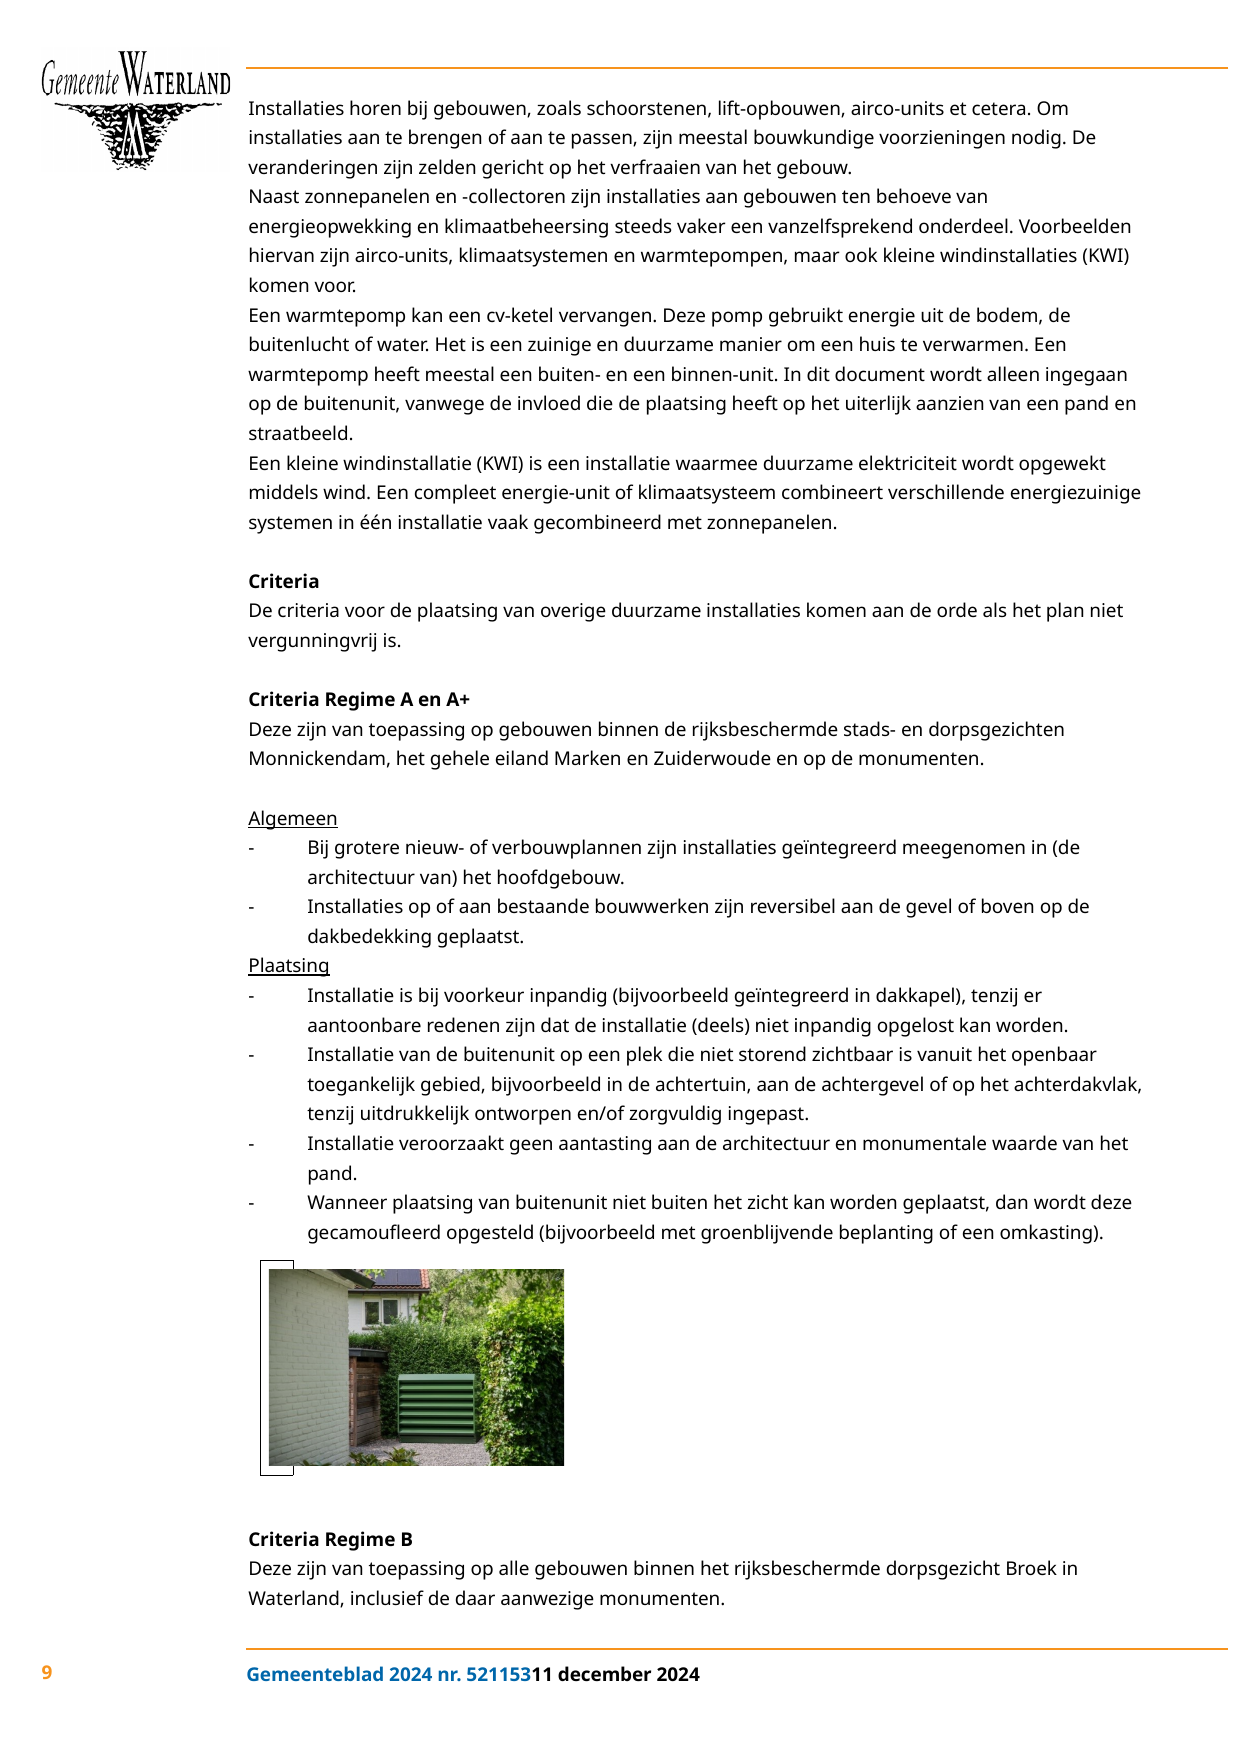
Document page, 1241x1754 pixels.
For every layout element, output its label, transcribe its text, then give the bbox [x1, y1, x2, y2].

text Een warmtepomp kan een cv-ketel vervangen. Deze pomp gebruikt energie uit de bodem, de buitenlucht of water. Het is een zuinige en duurzame manier om een huis te verwarmen. Een warmtepomp heeft meestal een buiten- en een binnen-unit. In dit document wordt alleen ingegaan op de buitenunit, vanwege de invloed die de plaatsing heeft op het uiterlijk aanzien van een pand en straatbeeld. [248, 302, 1152, 446]
text Deze zijn van toepassing op gebouwen binnen de rijksbeschermde stads- en dorpsgezichten Monnickendam, het gehele eiland Marken en Zuiderwoude en op de monumenten. [248, 716, 1152, 771]
text Naast zonnepanelen en -collectoren zijn installaties aan gebouwen ten behoeve van energieopwekking en klimaatbeheersing steeds vaker een vanzelfsprekend onderdeel. Voorbeelden hiervan zijn airco-units, klimaatsystemen en warmtepompen, maar ook kleine windinstallaties (KWI) komen voor. [248, 183, 1152, 298]
picture [268, 1269, 565, 1466]
text De criteria voor de plaatsing van overige duurzame installaties komen aan de orde als het plan niet vergunningvrij is. [248, 598, 1152, 653]
text Criteria Regime B [248, 1526, 1152, 1552]
list Installatie is bij voorkeur inpandig (bijvoorbeeld geïntegreerd in dakkapel), tenzij er aantoonbare redenen zijn dat de installatie (deels) niet inpandig opgelost kan worden. [248, 982, 1152, 1038]
list Installatie veroorzaakt geen aantasting aan de architectuur en monumentale waarde van het pand. [248, 1130, 1152, 1186]
text Installaties horen bij gebouwen, zoals schoorstenen, lift-opbouwen, airco-units et cetera. Om installaties aan te brengen of aan te passen, zijn meestal bouwkundige voorzieningen nodig. De veranderingen zijn zelden gericht op het verfraaien van het gebouw. [248, 95, 1152, 180]
text Criteria [248, 568, 1152, 594]
text Plaatsing [248, 953, 1152, 978]
picture [41, 47, 231, 172]
text Algemeen [248, 805, 1152, 831]
text Criteria Regime A en A+ [248, 686, 1152, 712]
text Een kleine windinstallatie (KWI) is een installatie waarmee duurzame elektriciteit wordt opgewekt middels wind. Een compleet energie-unit of klimaatsysteem combineert verschillende energiezuinige systemen in één installatie vaak gecombineerd met zonnepanelen. [248, 450, 1152, 535]
text Deze zijn van toepassing op alle gebouwen binnen het rijksbeschermde dorpsgezicht Broek in Waterland, inclusief de daar aanwezige monumenten. [248, 1556, 1152, 1611]
list Installatie van de buitenunit op een plek die niet storend zichtbaar is vanuit het openbaar toegankelijk gebied, bijvoorbeeld in de achtertuin, aan de achtergevel of op het achterdakvlak, tenzij uitdrukkelijk ontworpen en/of zorgvuldig ingepast. [248, 1041, 1152, 1126]
list Bij grotere nieuw- of verbouwplannen zijn installaties geïntegreerd meegenomen in (de architectuur van) het hoofdgebouw. [248, 834, 1152, 890]
list Wanneer plaatsing van buitenunit niet buiten het zicht kan worden geplaatst, dan wordt deze gecamoufleerd opgesteld (bijvoorbeeld met groenblijvende beplanting of een omkasting). [248, 1189, 1152, 1245]
list Installaties op of aan bestaande bouwwerken zijn reversibel aan de gevel of boven op de dakbedekking geplaatst. [248, 893, 1152, 949]
